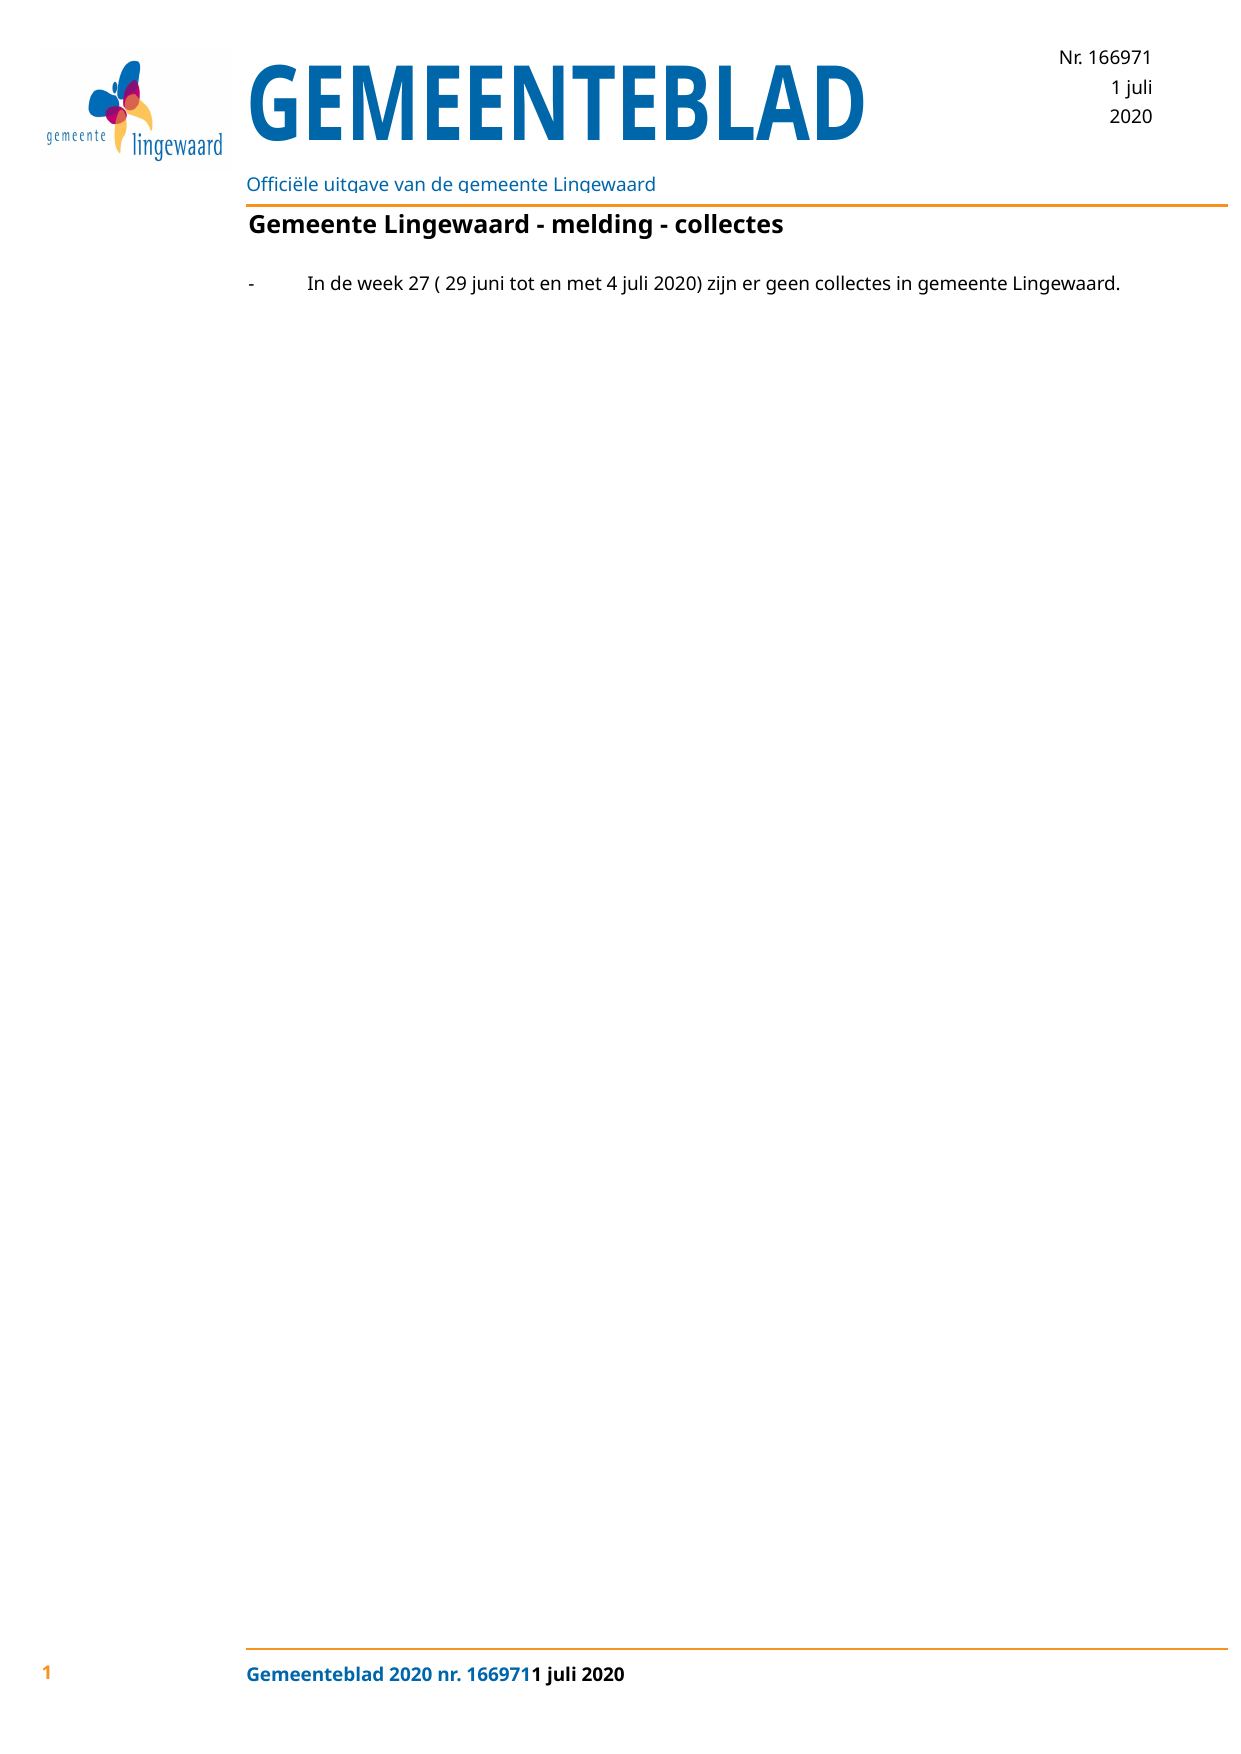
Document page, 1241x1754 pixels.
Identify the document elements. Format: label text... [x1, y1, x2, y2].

text Gemeente Lingewaard - melding - collectes [248, 207, 1152, 241]
picture [41, 47, 231, 172]
list In de week 27 ( 29 juni tot en met 4 juli 2020) zijn er geen collectes in gemeente Lingewaard. [248, 270, 1152, 296]
